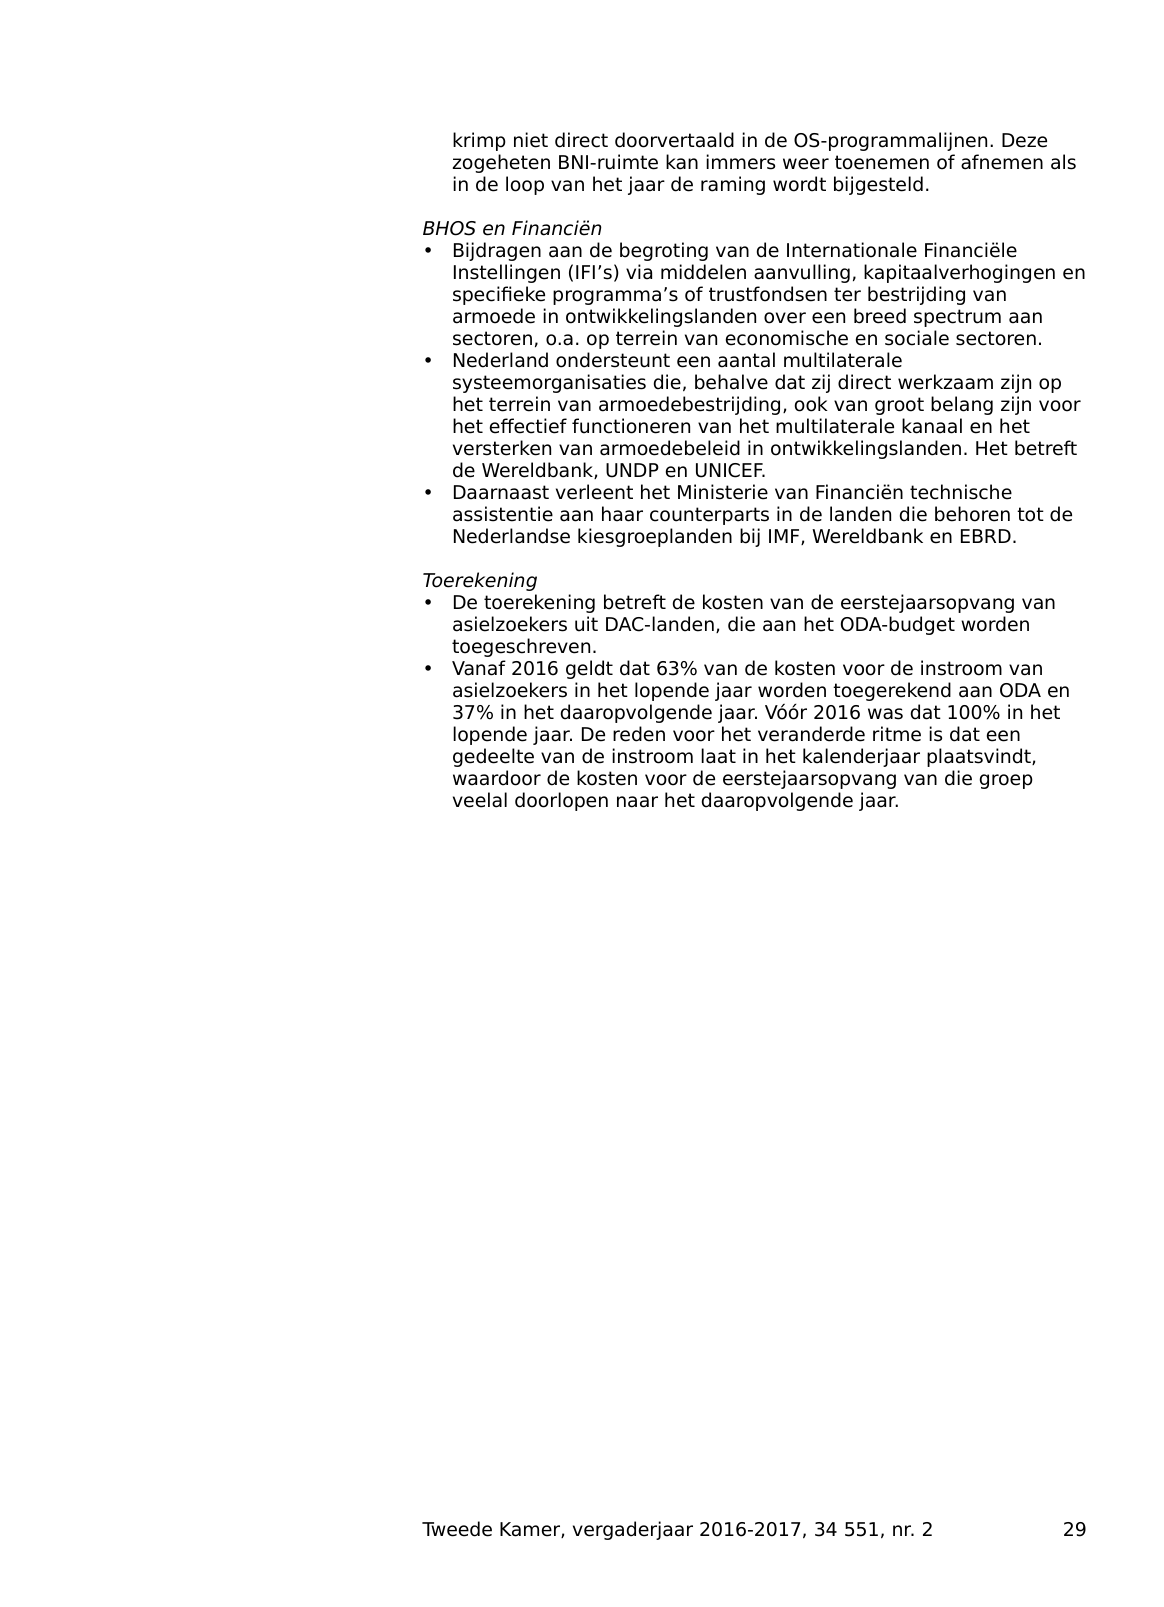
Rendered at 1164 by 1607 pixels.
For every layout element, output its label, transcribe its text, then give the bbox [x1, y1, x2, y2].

text krimp niet direct doorvertaald in de OS-programmalijnen. Deze zogeheten BNI-ruimte kan immers weer toenemen of afnemen als in de loop van het jaar de raming wordt bijgesteld. [422, 130, 1087, 196]
text • De toerekening betreft de kosten van de eerstejaarsopvang van asielzoekers uit DAC-landen, die aan het ODA-budget worden toegeschreven. [422, 592, 1087, 658]
text • Vanaf 2016 geldt dat 63% van de kosten voor de instroom van asielzoekers in het lopende jaar worden toegerekend aan ODA en 37% in het daaropvolgende jaar. Vóór 2016 was dat 100% in het lopende jaar. De reden voor het veranderde ritme is dat een gedeelte van de instroom laat in het kalenderjaar plaatsvindt, waardoor de kosten voor de eerstejaarsopvang van die groep veelal doorlopen naar het daaropvolgende jaar. [422, 658, 1087, 812]
subtitle Toerekening [422, 570, 1087, 592]
subtitle BHOS en Financiën [422, 218, 1087, 240]
text • Daarnaast verleent het Ministerie van Financiën technische assistentie aan haar counterparts in de landen die behoren tot de Nederlandse kiesgroeplanden bij IMF, Wereldbank en EBRD. [422, 482, 1087, 548]
text • Bijdragen aan de begroting van de Internationale Financiële Instellingen (IFI’s) via middelen aanvulling, kapitaalverhogingen en specifieke programma’s of trustfondsen ter bestrijding van armoede in ontwikkelingslanden over een breed spectrum aan sectoren, o.a. op terrein van economische en sociale sectoren. [422, 240, 1087, 350]
text • Nederland ondersteunt een aantal multilaterale systeemorganisaties die, behalve dat zij direct werkzaam zijn op het terrein van armoedebestrijding, ook van groot belang zijn voor het effectief functioneren van het multilaterale kanaal en het versterken van armoedebeleid in ontwikkelingslanden. Het betreft de Wereldbank, UNDP en UNICEF. [422, 350, 1087, 482]
